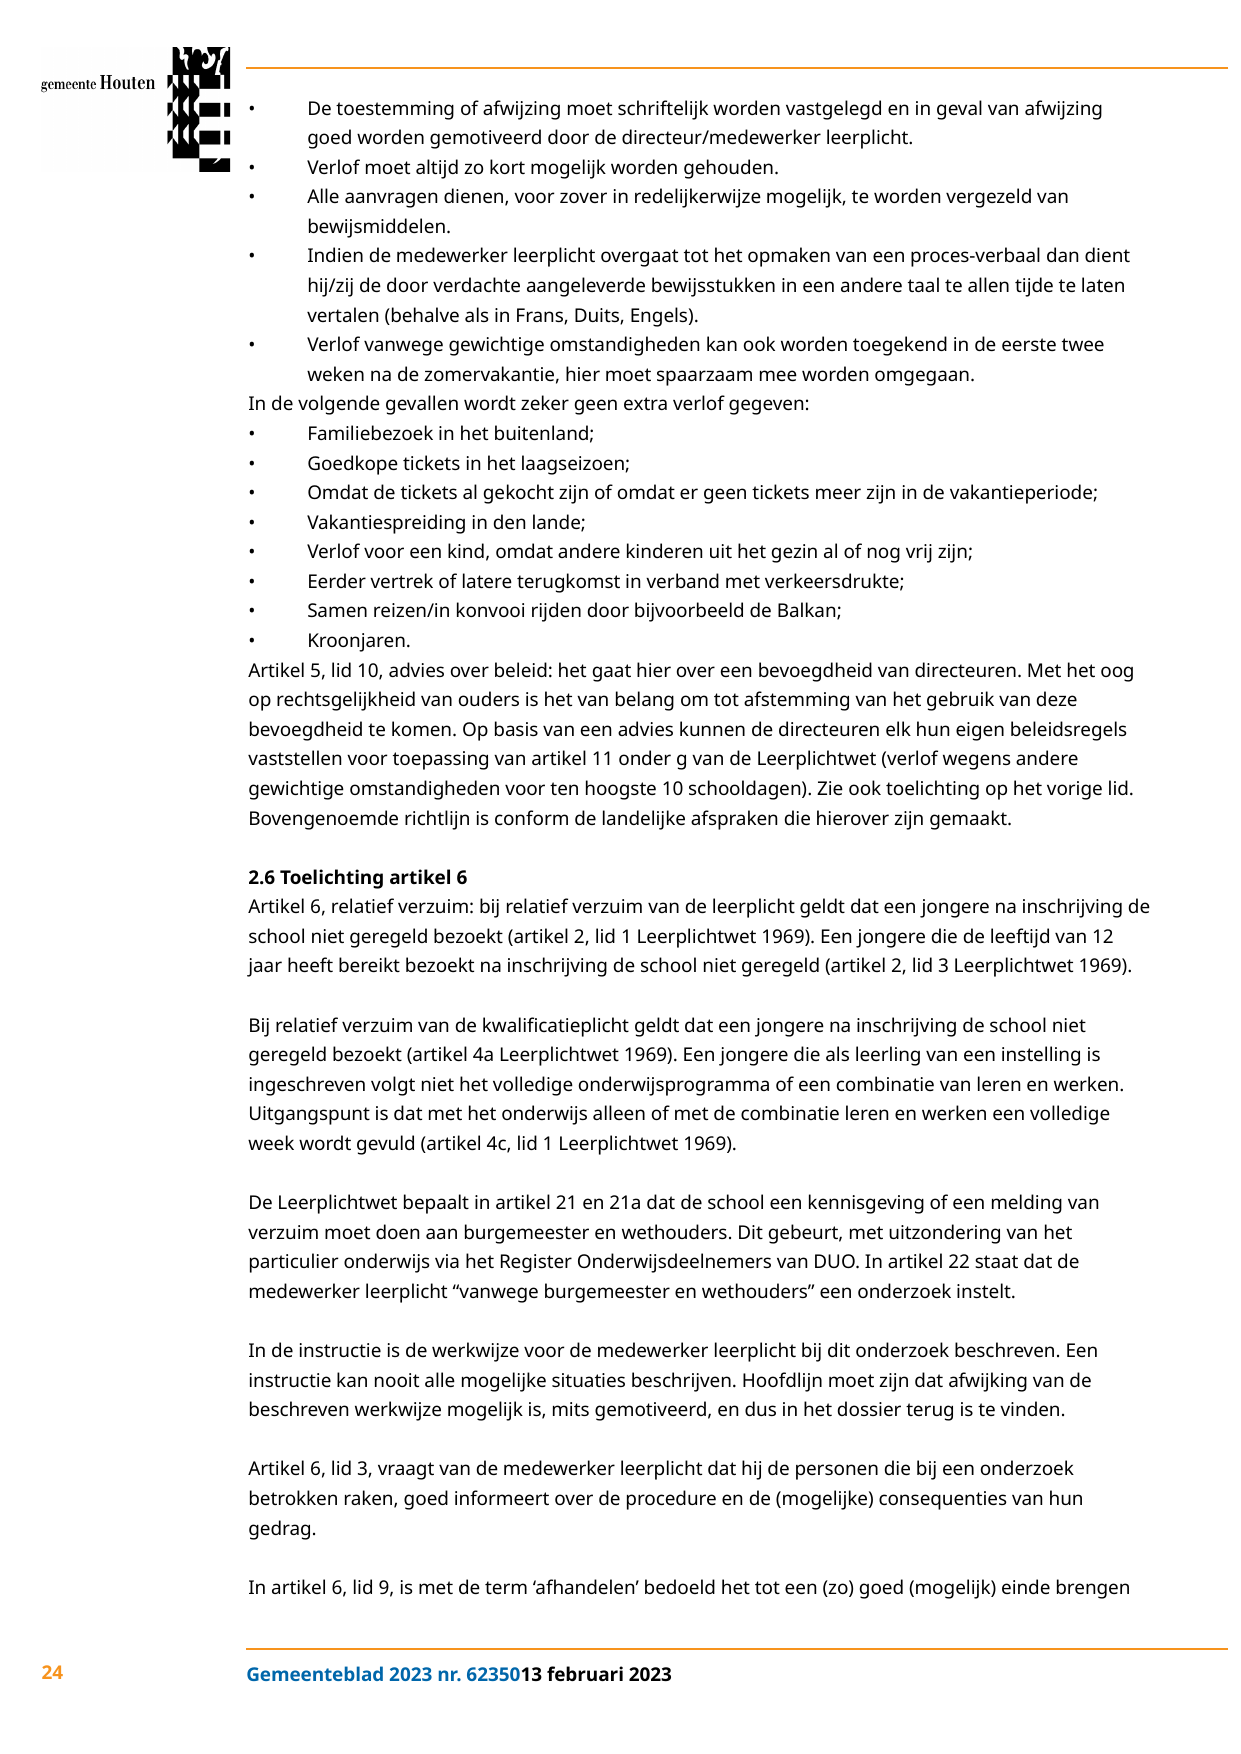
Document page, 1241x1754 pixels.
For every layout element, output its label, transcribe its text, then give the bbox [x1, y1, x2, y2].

text Bovengenoemde richtlijn is conform de landelijke afspraken die hierover zijn gemaakt. [248, 805, 1152, 831]
list De toestemming of afwijzing moet schriftelijk worden vastgelegd en in geval van afwijzing goed worden gemotiveerd door de directeur/medewerker leerplicht. [248, 95, 1152, 150]
picture [41, 47, 231, 172]
list Samen reizen/in konvooi rijden door bijvoorbeeld de Balkan; [248, 598, 1152, 623]
list Verlof vanwege gewichtige omstandigheden kan ook worden toegekend in de eerste twee weken na de zomervakantie, hier moet spaarzaam mee worden omgegaan. [248, 331, 1152, 387]
text De Leerplichtwet bepaalt in artikel 21 en 21a dat de school een kennisgeving of een melding van verzuim moet doen aan burgemeester en wethouders. Dit gebeurt, met uitzondering van het particulier onderwijs via het Register Onderwijsdeelnemers van DUO. In artikel 22 staat dat de medewerker leerplicht “vanwege burgemeester en wethouders” een onderzoek instelt. [248, 1189, 1152, 1304]
text In artikel 6, lid 9, is met de term ‘afhandelen’ bedoeld het tot een (zo) goed (mogelijk) einde brengen [248, 1574, 1152, 1600]
text 2.6 Toelichting artikel 6 [248, 864, 1152, 890]
text In de volgende gevallen wordt zeker geen extra verlof gegeven: [248, 391, 1152, 416]
list Verlof moet altijd zo kort mogelijk worden gehouden. [248, 154, 1152, 180]
text Bij relatief verzuim van de kwalificatieplicht geldt dat een jongere na inschrijving de school niet geregeld bezoekt (artikel 4a Leerplichtwet 1969). Een jongere die als leerling van een instelling is ingeschreven volgt niet het volledige onderwijsprogramma of een combinatie van leren en werken. Uitgangspunt is dat met het onderwijs alleen of met de combinatie leren en werken een volledige week wordt gevuld (artikel 4c, lid 1 Leerplichtwet 1969). [248, 1012, 1152, 1156]
text Artikel 6, lid 3, vraagt van de medewerker leerplicht dat hij de personen die bij een onderzoek betrokken raken, goed informeert over de procedure en de (mogelijke) consequenties van hun gedrag. [248, 1456, 1152, 1541]
text In de instructie is de werkwijze voor de medewerker leerplicht bij dit onderzoek beschreven. Een instructie kan nooit alle mogelijke situaties beschrijven. Hoofdlijn moet zijn dat afwijking van de beschreven werkwijze mogelijk is, mits gemotiveerd, en dus in het dossier terug is te vinden. [248, 1337, 1152, 1422]
list Indien de medewerker leerplicht overgaat tot het opmaken van een proces-verbaal dan dient hij/zij de door verdachte aangeleverde bewijsstukken in een andere taal te allen tijde te laten vertalen (behalve als in Frans, Duits, Engels). [248, 243, 1152, 328]
list Goedkope tickets in het laagseizoen; [248, 450, 1152, 476]
list Kroonjaren. [248, 627, 1152, 653]
list Vakantiespreiding in den lande; [248, 509, 1152, 535]
text Artikel 6, relatief verzuim: bij relatief verzuim van de leerplicht geldt dat een jongere na inschrijving de school niet geregeld bezoekt (artikel 2, lid 1 Leerplichtwet 1969). Een jongere die de leeftijd van 12 jaar heeft bereikt bezoekt na inschrijving de school niet geregeld (artikel 2, lid 3 Leerplichtwet 1969). [248, 893, 1152, 978]
text Artikel 5, lid 10, advies over beleid: het gaat hier over een bevoegdheid van directeuren. Met het oog op rechtsgelijkheid van ouders is het van belang om tot afstemming van het gebruik van deze bevoegdheid te komen. Op basis van een advies kunnen de directeuren elk hun eigen beleidsregels vaststellen voor toepassing van artikel 11 onder g van de Leerplichtwet (verlof wegens andere gewichtige omstandigheden voor ten hoogste 10 schooldagen). Zie ook toelichting op het vorige lid. [248, 657, 1152, 801]
list Alle aanvragen dienen, voor zover in redelijkerwijze mogelijk, te worden vergezeld van bewijsmiddelen. [248, 183, 1152, 239]
list Familiebezoek in het buitenland; [248, 420, 1152, 446]
list Verlof voor een kind, omdat andere kinderen uit het gezin al of nog vrij zijn; [248, 538, 1152, 564]
list Eerder vertrek of latere terugkomst in verband met verkeersdrukte; [248, 568, 1152, 594]
list Omdat de tickets al gekocht zijn of omdat er geen tickets meer zijn in de vakantieperiode; [248, 479, 1152, 505]
